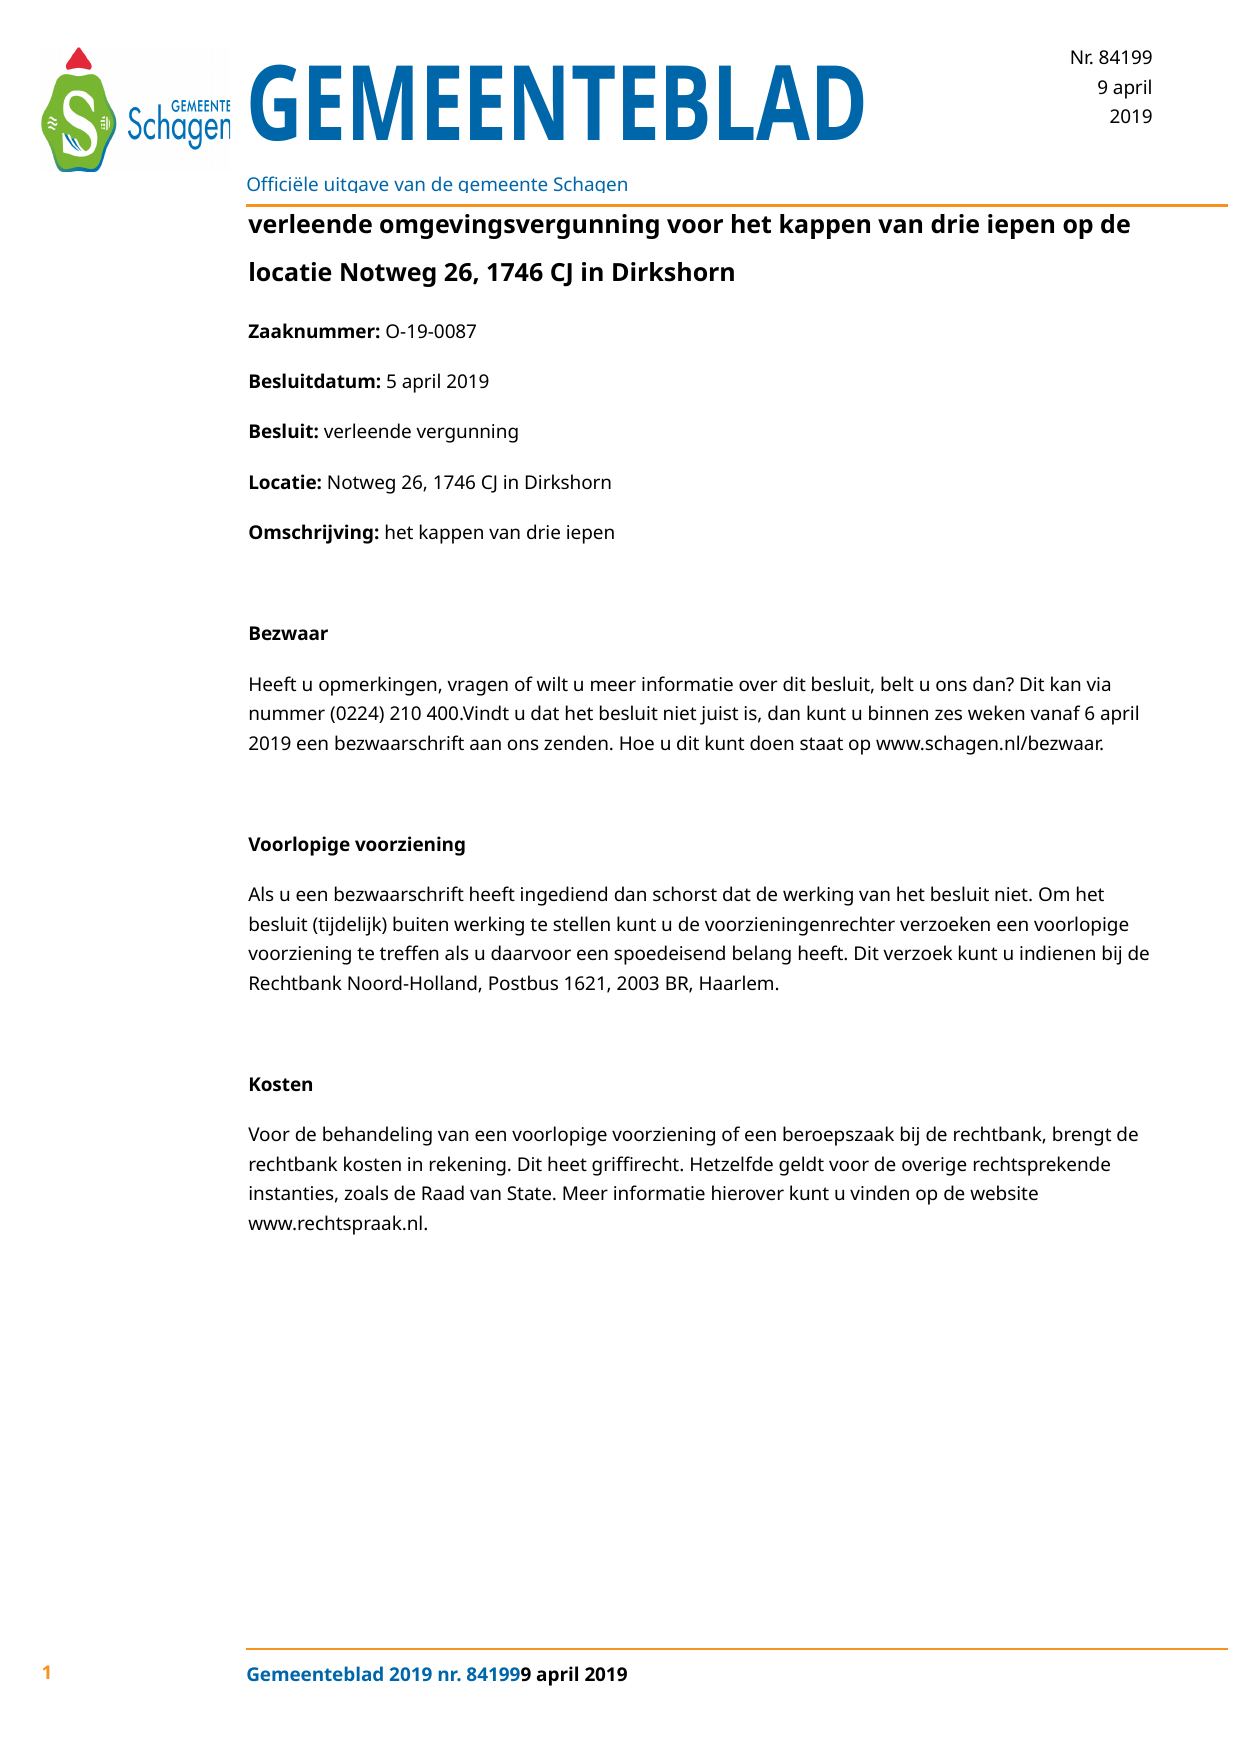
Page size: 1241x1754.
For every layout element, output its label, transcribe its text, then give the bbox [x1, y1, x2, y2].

text Besluit: verleende vergunning [248, 419, 1152, 444]
text Locatie: Notweg 26, 1746 CJ in Dirkshorn [248, 469, 1152, 495]
text Zaaknummer: O-19-0087 [248, 318, 1152, 344]
text Voorlopige voorziening [248, 831, 1152, 857]
text Heeft u opmerkingen, vragen of wilt u meer informatie over dit besluit, belt u ons dan? Dit kan via nummer (0224) 210 400.Vindt u dat het besluit niet juist is, dan kunt u binnen zes weken vanaf 6 april 2019 een bezwaarschrift aan ons zenden. Hoe u dit kunt doen staat op www.schagen.nl/bezwaar. [248, 671, 1152, 756]
text Bezwaar [248, 620, 1152, 646]
text Als u een bezwaarschrift heeft ingediend dan schorst dat de werking van het besluit niet. Om het besluit (tijdelijk) buiten werking te stellen kunt u de voorzieningenrechter verzoeken een voorlopige voorziening te treffen als u daarvoor een spoedeisend belang heeft. Dit verzoek kunt u indienen bij de Rechtbank Noord-Holland, Postbus 1621, 2003 BR, Haarlem. [248, 881, 1152, 996]
picture [41, 47, 231, 172]
text Kosten [248, 1071, 1152, 1097]
text Besluitdatum: 5 april 2019 [248, 368, 1152, 394]
text Voor de behandeling van een voorlopige voorziening of een beroepszaak bij de rechtbank, brengt de rechtbank kosten in rekening. Dit heet griffirecht. Hetzelfde geldt voor de overige rechtsprekende instanties, zoals de Raad van State. Meer informatie hierover kunt u vinden op de website www.rechtspraak.nl. [248, 1121, 1152, 1236]
text Omschrijving: het kappen van drie iepen [248, 519, 1152, 545]
text verleende omgevingsvergunning voor het kappen van drie iepen op de locatie Notweg 26, 1746 CJ in Dirkshorn [248, 207, 1152, 288]
